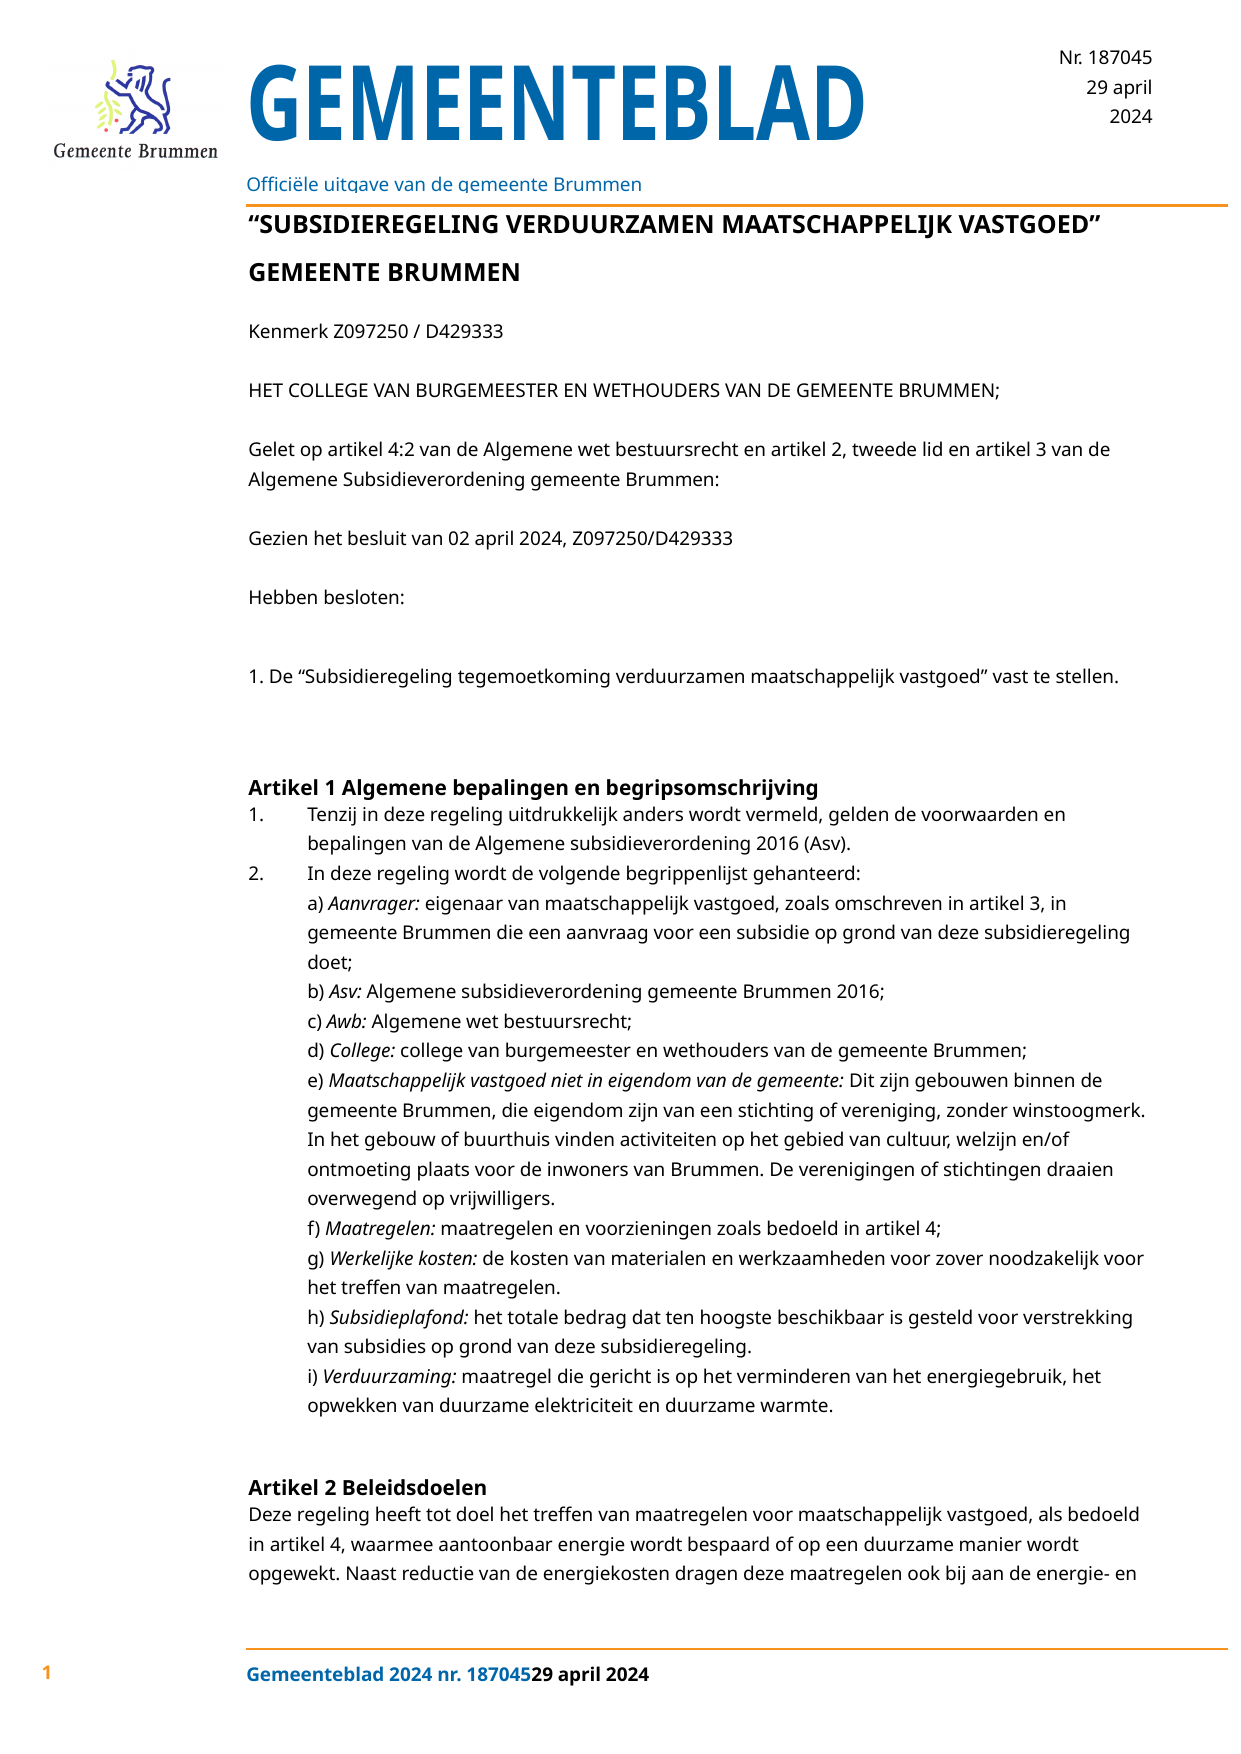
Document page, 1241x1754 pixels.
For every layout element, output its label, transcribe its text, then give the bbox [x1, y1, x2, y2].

text “SUBSIDIEREGELING VERDUURZAMEN MAATSCHAPPELIJK VASTGOED” GEMEENTE BRUMMEN [248, 207, 1152, 288]
text Artikel 2 Beleidsdoelen [248, 1473, 1152, 1501]
text Gelet op artikel 4:2 van de Algemene wet bestuursrecht en artikel 2, tweede lid en artikel 3 van de Algemene Subsidieverordening gemeente Brummen: [248, 436, 1152, 492]
list b) Asv: Algemene subsidieverordening gemeente Brummen 2016; [248, 978, 1152, 1004]
list f) Maatregelen: maatregelen en voorzieningen zoals bedoeld in artikel 4; [248, 1215, 1152, 1241]
picture [41, 47, 231, 172]
list Tenzij in deze regeling uitdrukkelijk anders wordt vermeld, gelden de voorwaarden en bepalingen van de Algemene subsidieverordening 2016 (Asv). [248, 801, 1152, 856]
text 1. De “Subsidieregeling tegemoetkoming verduurzamen maatschappelijk vastgoed” vast te stellen. [248, 663, 1152, 689]
list c) Awb: Algemene wet bestuursrecht; [248, 1008, 1152, 1034]
text Kenmerk Z097250 / D429333 [248, 318, 1152, 344]
list d) College: college van burgemeester en wethouders van de gemeente Brummen; [248, 1038, 1152, 1063]
list g) Werkelijke kosten: de kosten van materialen en werkzaamheden voor zover noodzakelijk voor het treffen van maatregelen. [248, 1245, 1152, 1300]
text Deze regeling heeft tot doel het treffen van maatregelen voor maatschappelijk vastgoed, als bedoeld in artikel 4, waarmee aantoonbaar energie wordt bespaard of op een duurzame manier wordt opgewekt. Naast reductie van de energiekosten dragen deze maatregelen ook bij aan de energie- en [248, 1501, 1152, 1586]
text HET COLLEGE VAN BURGEMEESTER EN WETHOUDERS VAN DE GEMEENTE BRUMMEN; [248, 377, 1152, 403]
list In deze regeling wordt de volgende begrippenlijst gehanteerd: [248, 860, 1152, 886]
list e) Maatschappelijk vastgoed niet in eigendom van de gemeente: Dit zijn gebouwen binnen de gemeente Brummen, die eigendom zijn van een stichting of vereniging, zonder winstoogmerk. In het gebouw of buurthuis vinden activiteiten op het gebied van cultuur, welzijn en/of ontmoeting plaats voor de inwoners van Brummen. De verenigingen of stichtingen draaien overwegend op vrijwilligers. [248, 1067, 1152, 1211]
text Hebben besloten: [248, 584, 1152, 610]
text Gezien het besluit van 02 april 2024, Z097250/D429333 [248, 525, 1152, 551]
list a) Aanvrager: eigenaar van maatschappelijk vastgoed, zoals omschreven in artikel 3, in gemeente Brummen die een aanvraag voor een subsidie op grond van deze subsidieregeling doet; [248, 890, 1152, 975]
list h) Subsidieplafond: het totale bedrag dat ten hoogste beschikbaar is gesteld voor verstrekking van subsidies op grond van deze subsidieregeling. [248, 1304, 1152, 1359]
list i) Verduurzaming: maatregel die gericht is op het verminderen van het energiegebruik, het opwekken van duurzame elektriciteit en duurzame warmte. [248, 1363, 1152, 1418]
text Artikel 1 Algemene bepalingen en begripsomschrijving [248, 773, 1152, 801]
